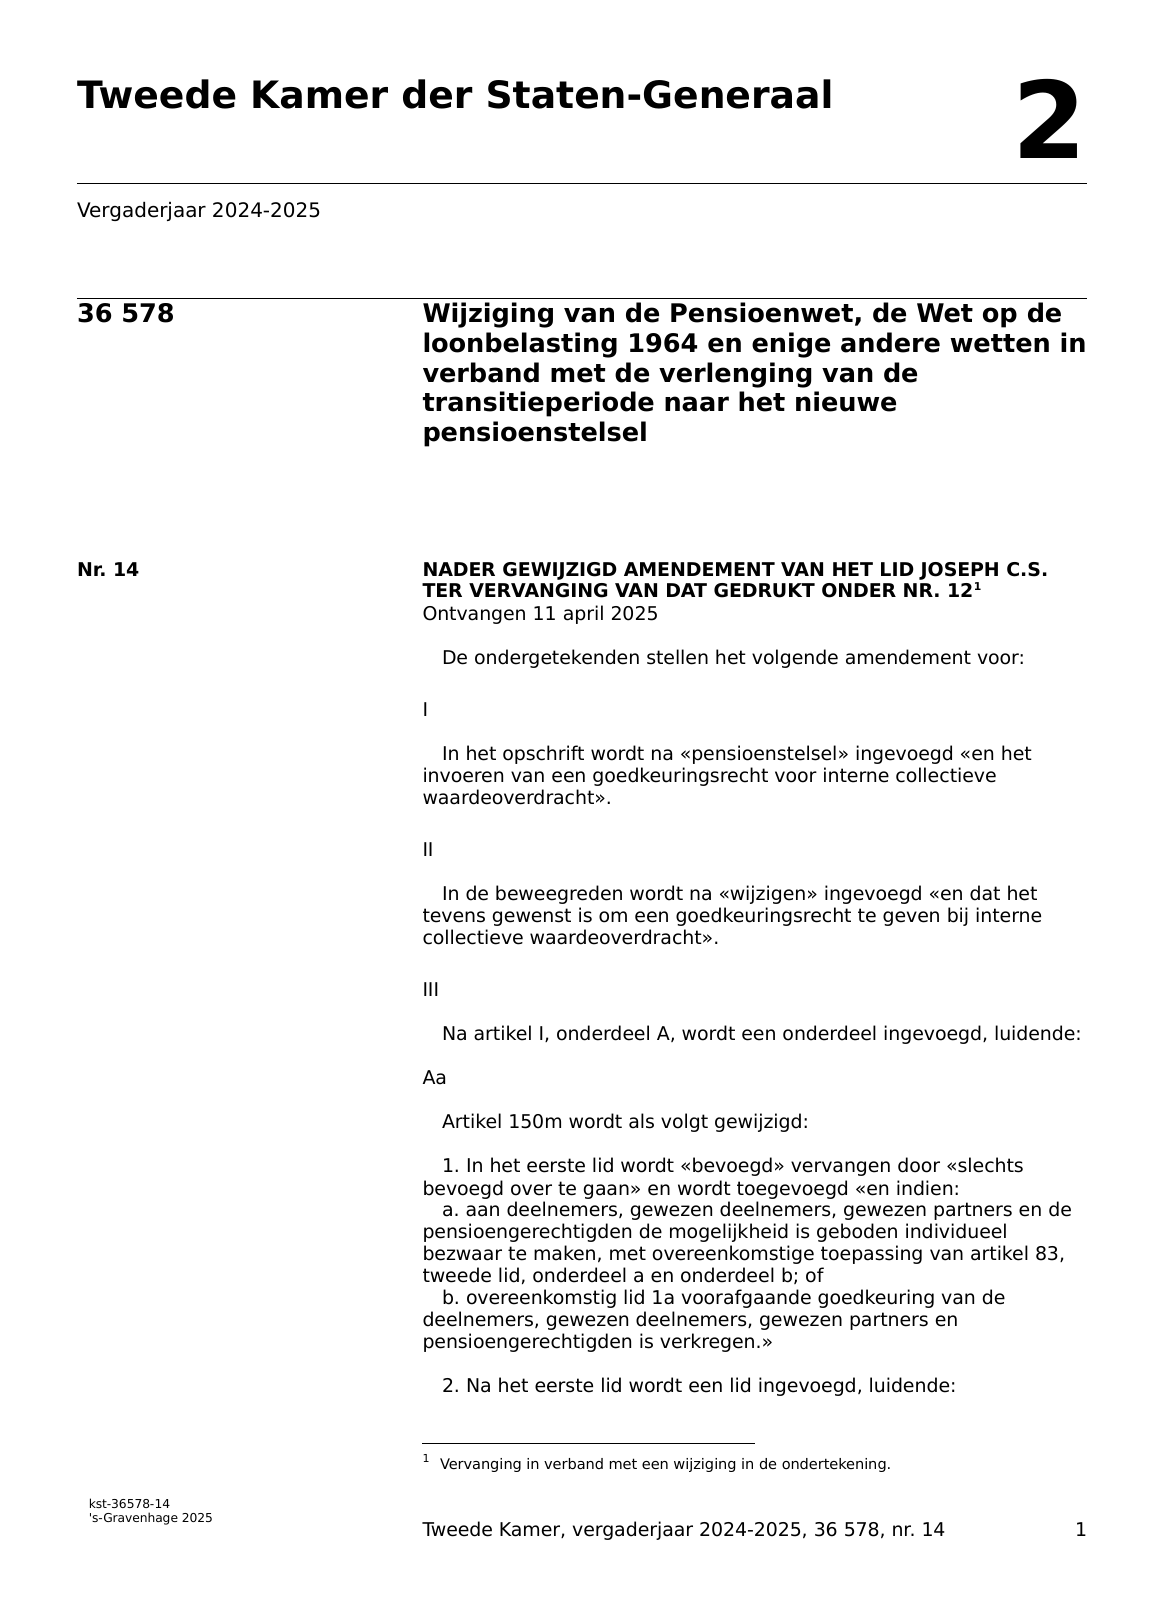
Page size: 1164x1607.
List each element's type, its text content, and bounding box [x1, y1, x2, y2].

text kst-36578-14 [88, 1497, 323, 1511]
text Ontvangen 11 april 2025 [422, 602, 1087, 624]
subtitle I [422, 698, 1087, 721]
subtitle II [422, 839, 1087, 861]
text Artikel 150m wordt als volgt gewijzigd: [422, 1111, 1087, 1133]
text De ondergetekenden stellen het volgende amendement voor: [422, 647, 1087, 668]
text In de beweegreden wordt na «wijzigen» ingevoegd «en dat het tevens gewenst is om een goedkeuringsrecht te geven bij interne collectieve waardeoverdracht». [422, 883, 1087, 949]
text In het opschrift wordt na «pensioenstelsel» ingevoegd «en het invoeren van een goedkeuringsrecht voor interne collectieve waardeoverdracht». [422, 743, 1087, 809]
text Na artikel I, onderdeel A, wordt een onderdeel ingevoegd, luidende: [422, 1023, 1087, 1045]
subtitle III [422, 979, 1087, 1001]
text b. overeenkomstig lid 1a voorafgaande goedkeuring van de deelnemers, gewezen deelnemers, gewezen partners en pensioengerechtigden is verkregen.» [422, 1287, 1087, 1353]
text Vervanging in verband met een wijziging in de ondertekening. [422, 1452, 1087, 1474]
text 2. Na het eerste lid wordt een lid ingevoegd, luidende: [422, 1375, 1087, 1397]
text 's-Gravenhage 2025 [88, 1511, 323, 1525]
text Aa [422, 1067, 1087, 1089]
text a. aan deelnemers, gewezen deelnemers, gewezen partners en de pensioengerechtigden de mogelijkheid is geboden individueel bezwaar te maken, met overeenkomstige toepassing van artikel 83, tweede lid, onderdeel a en onderdeel b; of [422, 1199, 1087, 1287]
table_header 2 [886, 59, 1087, 183]
subtitle 36 578 Wijziging van de Pensioenwet, de Wet op de loonbelasting 1964 en enige andere wetten in verband met de verlenging van de transitieperiode naar het nieuwe pensioenstelsel [77, 299, 1087, 447]
table_header Tweede Kamer der Staten-Generaal [77, 59, 886, 183]
table_cell Vergaderjaar 2024-2025 [77, 184, 1087, 298]
subtitle Nr. 14 NADER GEWIJZIGD AMENDEMENT VAN HET LID JOSEPH C.S. TER VERVANGING VAN DAT GEDRUKT ONDER NR. 12 [77, 558, 1087, 602]
text 1. In het eerste lid wordt «bevoegd» vervangen door «slechts bevoegd over te gaan» en wordt toegevoegd «en indien: [422, 1155, 1087, 1199]
